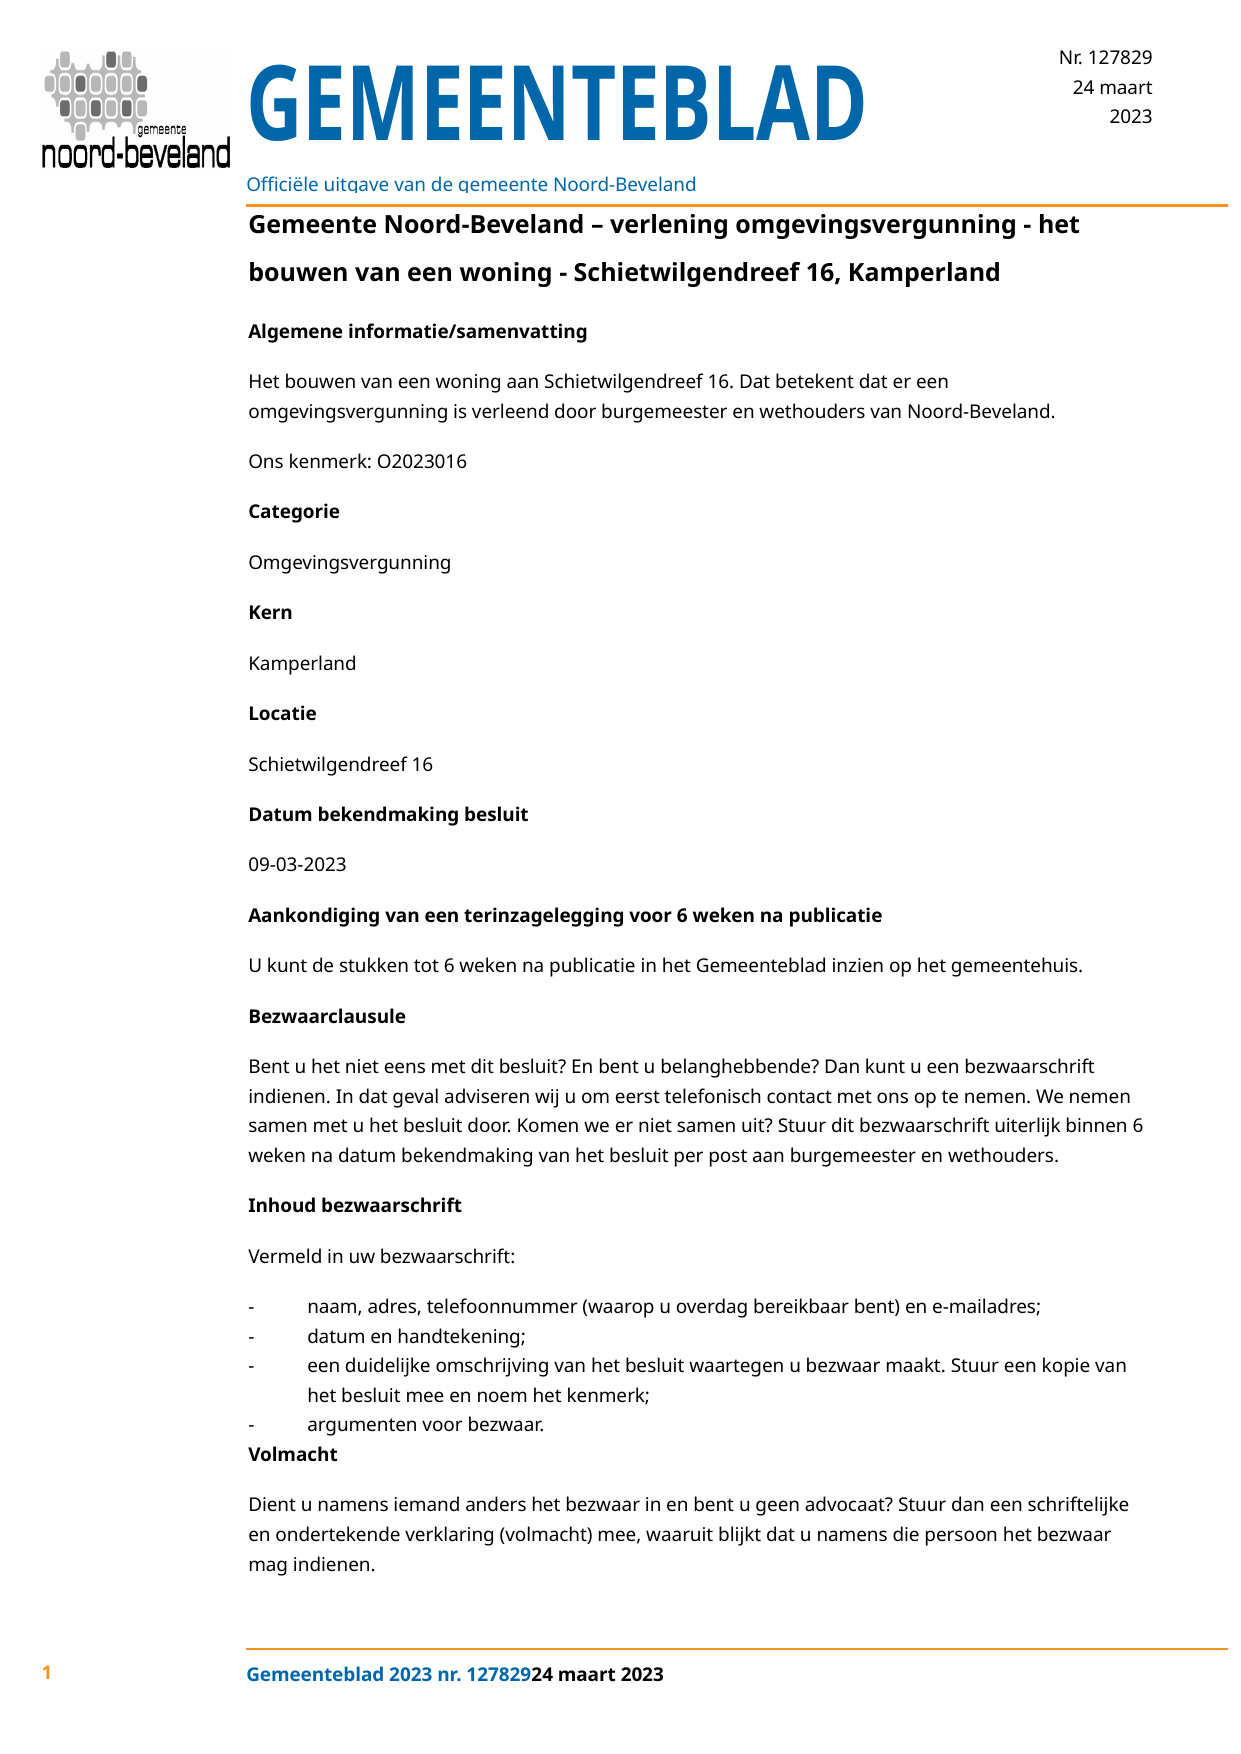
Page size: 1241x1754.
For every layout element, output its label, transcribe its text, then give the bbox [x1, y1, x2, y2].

text Kamperland [248, 650, 1152, 676]
text Gemeente Noord-Beveland – verlening omgevingsvergunning - het bouwen van een woning - Schietwilgendreef 16, Kamperland [248, 207, 1152, 288]
text Aankondiging van een terinzagelegging voor 6 weken na publicatie [248, 902, 1152, 928]
text Ons kenmerk: O2023016 [248, 448, 1152, 474]
list datum en handtekening; [248, 1323, 1152, 1349]
list argumenten voor bezwaar. [248, 1412, 1152, 1437]
text Algemene informatie/samenvatting [248, 318, 1152, 344]
picture [41, 47, 231, 172]
text Dient u namens iemand anders het bezwaar in en bent u geen advocaat? Stuur dan een schriftelijke en ondertekende verklaring (volmacht) mee, waaruit blijkt dat u namens die persoon het bezwaar mag indienen. [248, 1492, 1152, 1577]
text 09-03-2023 [248, 852, 1152, 877]
text Kern [248, 599, 1152, 625]
text Locatie [248, 700, 1152, 726]
text Volmacht [248, 1441, 1152, 1467]
text Schietwilgendreef 16 [248, 751, 1152, 777]
text Bent u het niet eens met dit besluit? En bent u belanghebbende? Dan kunt u een bezwaarschrift indienen. In dat geval adviseren wij u om eerst telefonisch contact met ons op te nemen. We nemen samen met u het besluit door. Komen we er niet samen uit? Stuur dit bezwaarschrift uiterlijk binnen 6 weken na datum bekendmaking van het besluit per post aan burgemeester en wethouders. [248, 1053, 1152, 1168]
text U kunt de stukken tot 6 weken na publicatie in het Gemeenteblad inzien op het gemeentehuis. [248, 952, 1152, 978]
text Bezwaarclausule [248, 1003, 1152, 1029]
list een duidelijke omschrijving van het besluit waartegen u bezwaar maakt. Stuur een kopie van het besluit mee en noem het kenmerk; [248, 1352, 1152, 1408]
text Vermeld in uw bezwaarschrift: [248, 1243, 1152, 1269]
text Omgevingsvergunning [248, 549, 1152, 575]
text Inhoud bezwaarschrift [248, 1192, 1152, 1218]
text Datum bekendmaking besluit [248, 801, 1152, 827]
text Categorie [248, 499, 1152, 524]
text Het bouwen van een woning aan Schietwilgendreef 16. Dat betekent dat er een omgevingsvergunning is verleend door burgemeester en wethouders van Noord-Beveland. [248, 368, 1152, 424]
list naam, adres, telefoonnummer (waarop u overdag bereikbaar bent) en e-mailadres; [248, 1293, 1152, 1319]
